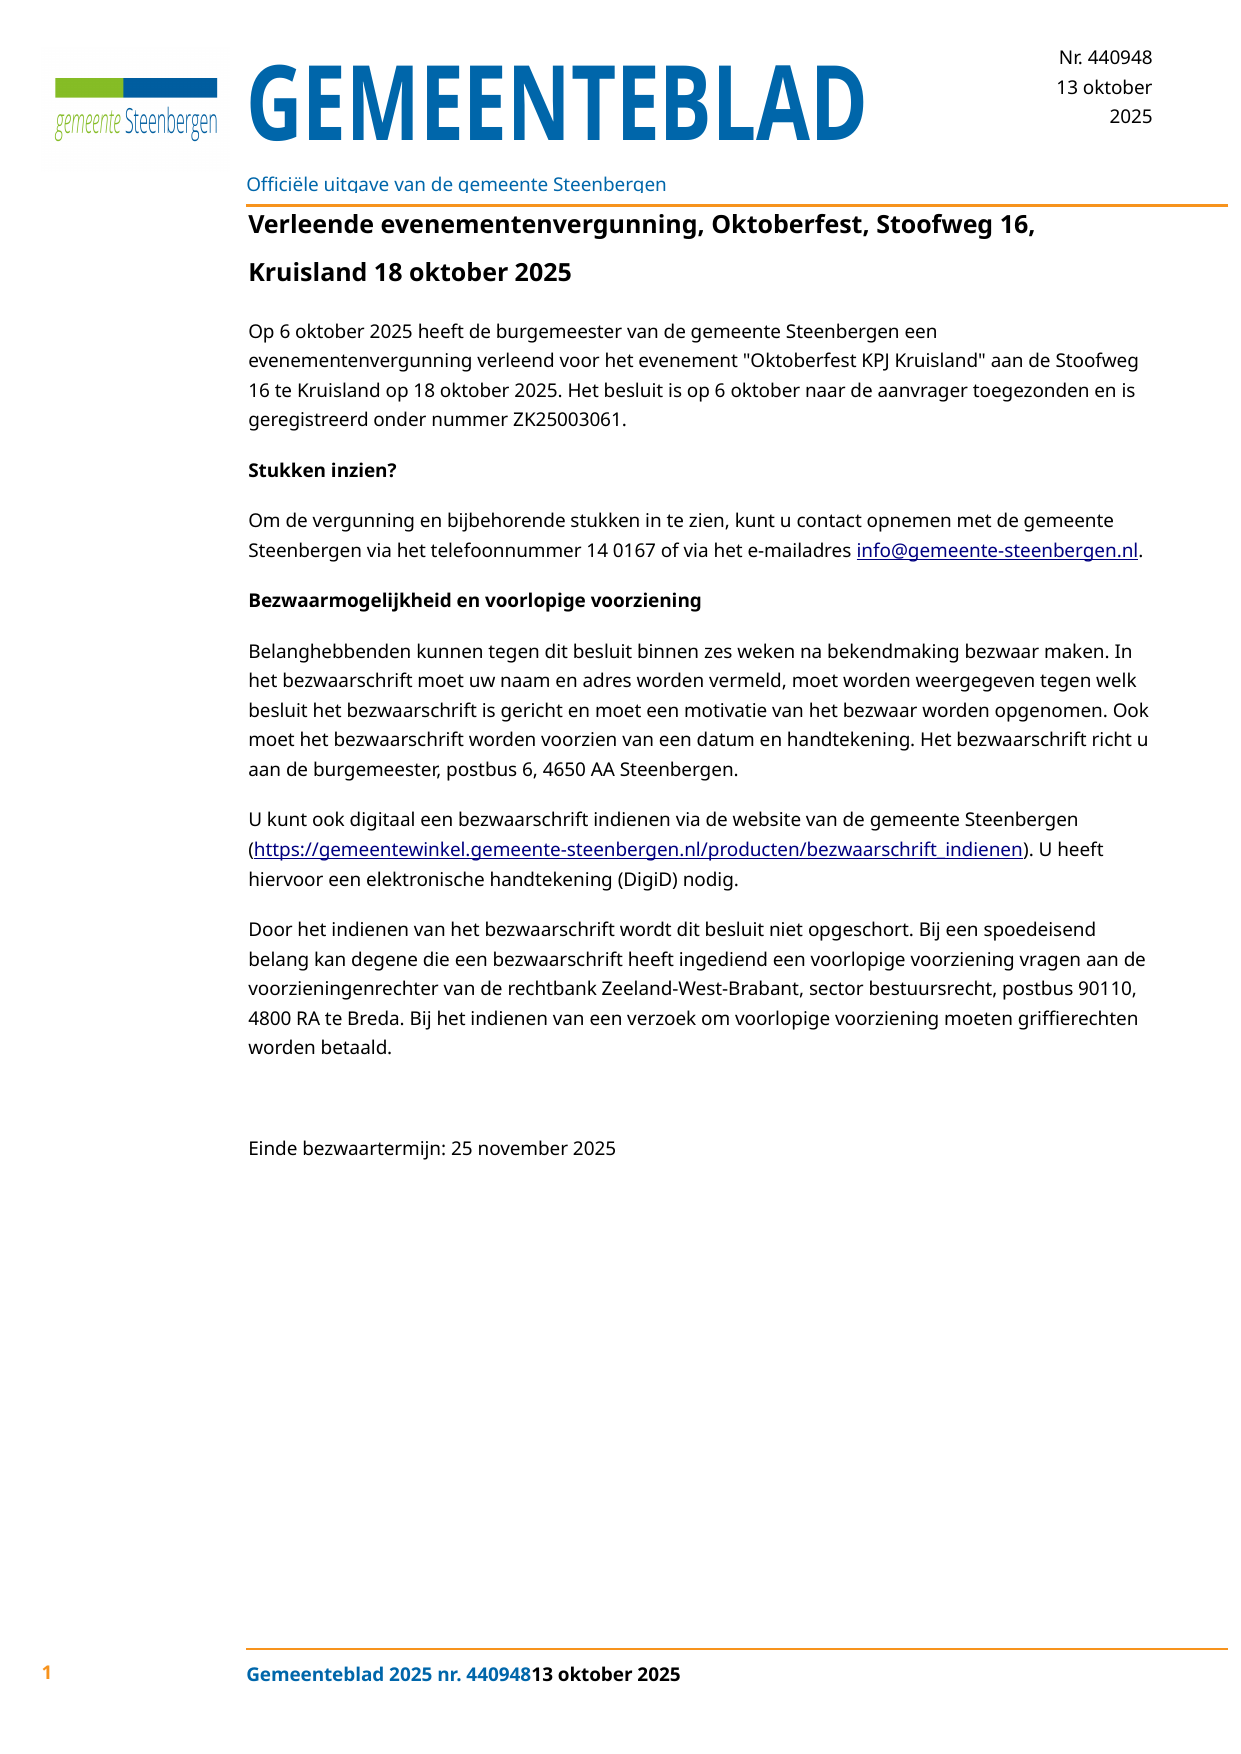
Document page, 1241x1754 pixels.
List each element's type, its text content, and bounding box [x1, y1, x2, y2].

text Bezwaarmogelijkheid en voorlopige voorziening [248, 587, 1152, 613]
text U kunt ook digitaal een bezwaarschrift indienen via de website van de gemeente Steenbergen (https://gemeentewinkel.gemeente-steenbergen.nl/producten/bezwaarschrift_indienen). U heeft hiervoor een elektronische handtekening (DigiD) nodig. [248, 807, 1152, 892]
text Belanghebbenden kunnen tegen dit besluit binnen zes weken na bekendmaking bezwaar maken. In het bezwaarschrift moet uw naam en adres worden vermeld, moet worden weergegeven tegen welk besluit het bezwaarschrift is gericht en moet een motivatie van het bezwaar worden opgenomen. Ook moet het bezwaarschrift worden voorzien van een datum en handtekening. Het bezwaarschrift richt u aan de burgemeester, postbus 6, 4650 AA Steenbergen. [248, 638, 1152, 782]
text Einde bezwaartermijn: 25 november 2025 [248, 1135, 1152, 1161]
text ­ [248, 1085, 1152, 1111]
text Verleende evenementenvergunning, Oktoberfest, Stoofweg 16, Kruisland 18 oktober 2025 [248, 207, 1152, 288]
text Stukken inzien? [248, 457, 1152, 483]
text Op 6 oktober 2025 heeft de burgemeester van de gemeente Steenbergen een evenementenvergunning verleend voor het evenement "Oktoberfest KPJ Kruisland" aan de Stoofweg 16 te Kruisland op 18 oktober 2025. Het besluit is op 6 oktober naar de aanvrager toegezonden en is geregistreerd onder nummer ZK25003061. [248, 318, 1152, 432]
picture [41, 47, 231, 172]
text Door het indienen van het bezwaarschrift wordt dit besluit niet opgeschort. Bij een spoedeisend belang kan degene die een bezwaarschrift heeft ingediend een voorlopige voorziening vragen aan de voorzieningenrechter van de rechtbank Zeeland-West-Brabant, sector bestuursrecht, postbus 90110, 4800 RA te Breda. Bij het indienen van een verzoek om voorlopige voorziening moeten griffierechten worden betaald. [248, 916, 1152, 1060]
text Om de vergunning en bijbehorende stukken in te zien, kunt u contact opnemen met de gemeente Steenbergen via het telefoonnummer 14 0167 of via het e-mailadres info@gemeente-steenbergen.nl. [248, 507, 1152, 563]
